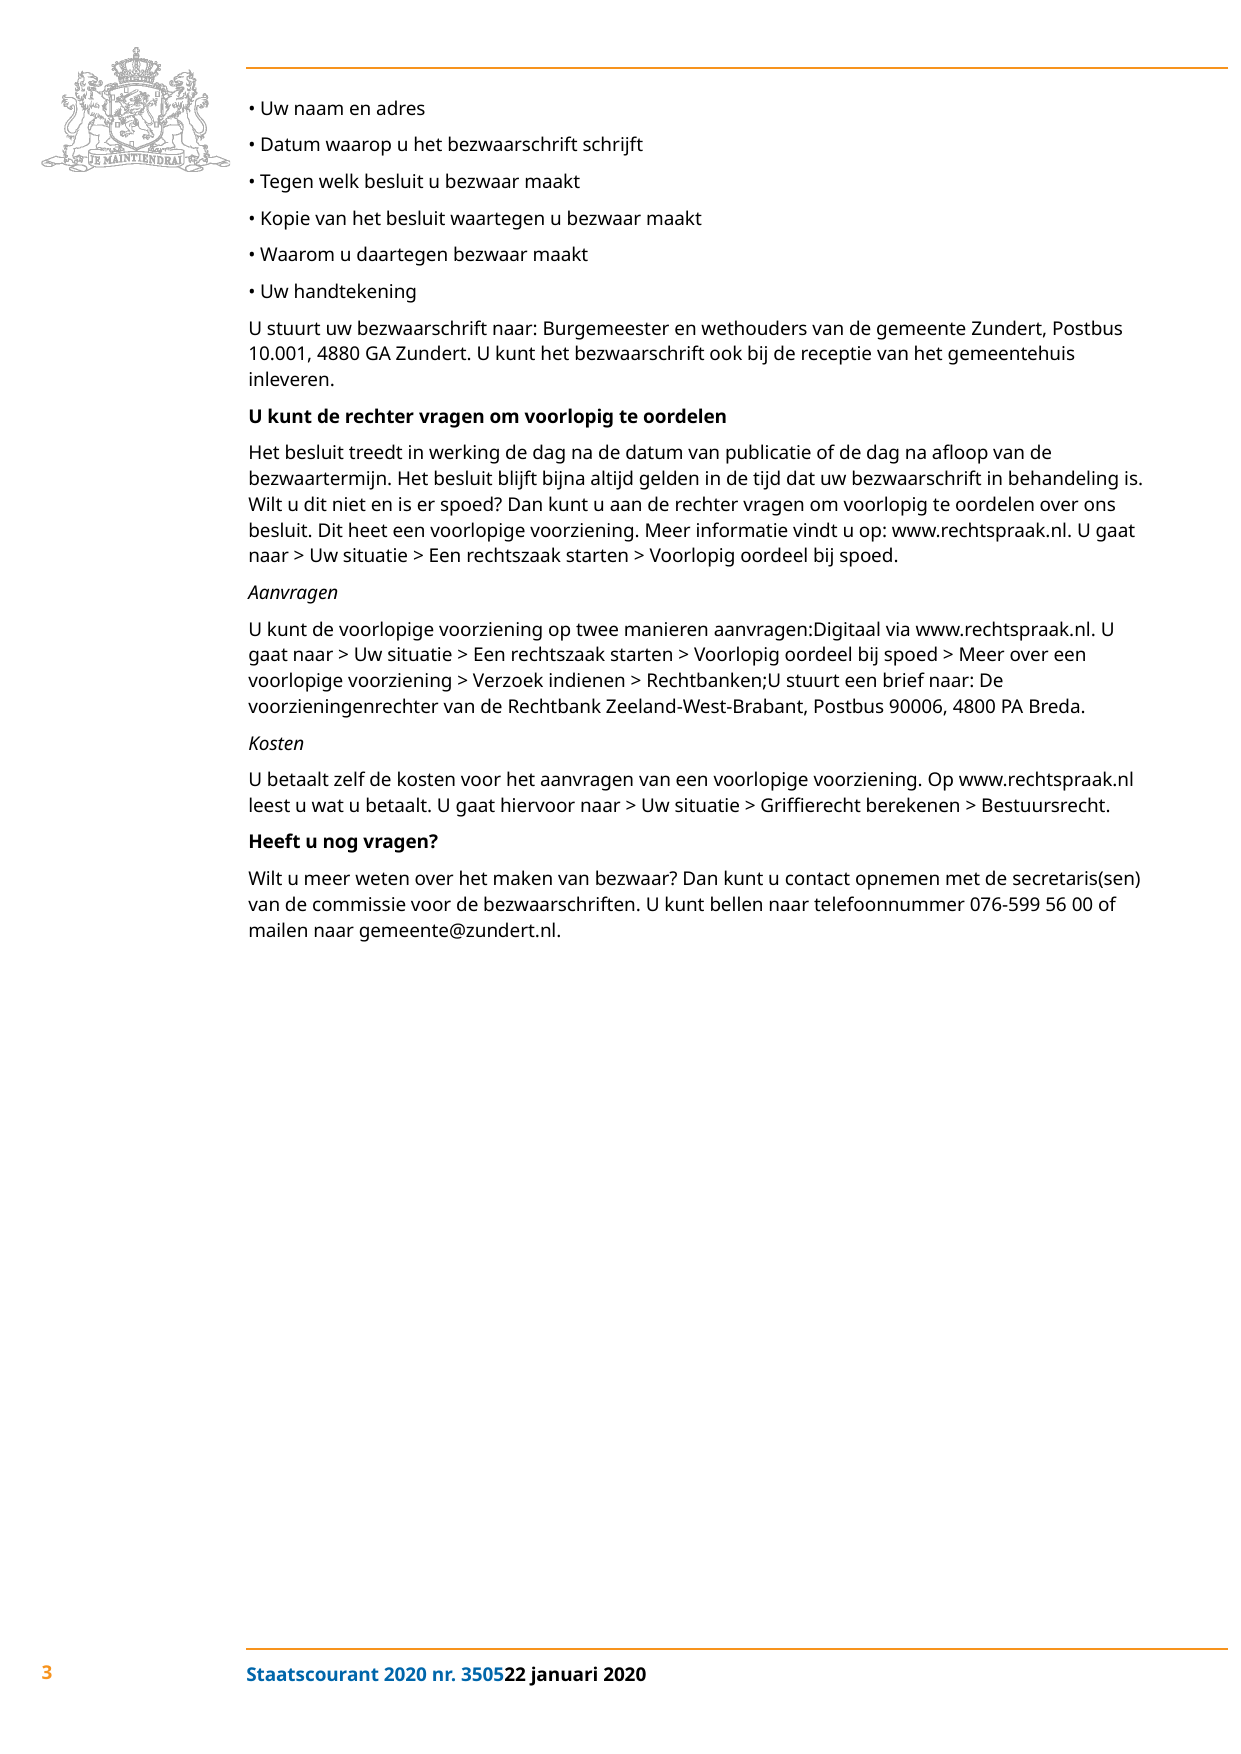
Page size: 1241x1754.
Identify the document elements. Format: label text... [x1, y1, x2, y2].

text Wilt u meer weten over het maken van bezwaar? Dan kunt u contact opnemen met de secretaris(sen) van de commissie voor de bezwaarschriften. U kunt bellen naar telefoonnummer 076-599 56 00 of mailen naar gemeente@zundert.nl. [248, 865, 1152, 943]
text Kosten [248, 730, 1152, 755]
text • Uw naam en adres [248, 95, 1152, 121]
text • Kopie van het besluit waartegen u bezwaar maakt [248, 205, 1152, 231]
picture [41, 47, 231, 172]
text • Datum waarop u het bezwaarschrift schrijft [248, 131, 1152, 157]
text • Uw handtekening [248, 278, 1152, 304]
text • Waarom u daartegen bezwaar maakt [248, 241, 1152, 267]
text U kunt de voorlopige voorziening op twee manieren aanvragen:Digitaal via www.rechtspraak.nl. U gaat naar > Uw situatie > Een rechtszaak starten > Voorlopig oordeel bij spoed > Meer over een voorlopige voorziening > Verzoek indienen > Rechtbanken;U stuurt een brief naar: De voorzieningenrechter van de Rechtbank Zeeland-West-Brabant, Postbus 90006, 4800 PA Breda. [248, 616, 1152, 719]
text Heeft u nog vragen? [248, 829, 1152, 854]
text Aanvragen [248, 579, 1152, 605]
text Het besluit treedt in werking de dag na de datum van publicatie of de dag na afloop van de bezwaartermijn. Het besluit blijft bijna altijd gelden in de tijd dat uw bezwaarschrift in behandeling is. Wilt u dit niet en is er spoed? Dan kunt u aan de rechter vragen om voorlopig te oordelen over ons besluit. Dit heet een voorlopige voorziening. Meer informatie vindt u op: www.rechtspraak.nl. U gaat naar > Uw situatie > Een rechtszaak starten > Voorlopig oordeel bij spoed. [248, 439, 1152, 568]
text U kunt de rechter vragen om voorlopig te oordelen [248, 403, 1152, 429]
text U betaalt zelf de kosten voor het aanvragen van een voorlopige voorziening. Op www.rechtspraak.nl leest u wat u betaalt. U gaat hiervoor naar > Uw situatie > Griffierecht berekenen > Bestuursrecht. [248, 766, 1152, 818]
text U stuurt uw bezwaarschrift naar: Burgemeester en wethouders van de gemeente Zundert, Postbus 10.001, 4880 GA Zundert. U kunt het bezwaarschrift ook bij de receptie van het gemeentehuis inleveren. [248, 315, 1152, 392]
text • Tegen welk besluit u bezwaar maakt [248, 168, 1152, 194]
